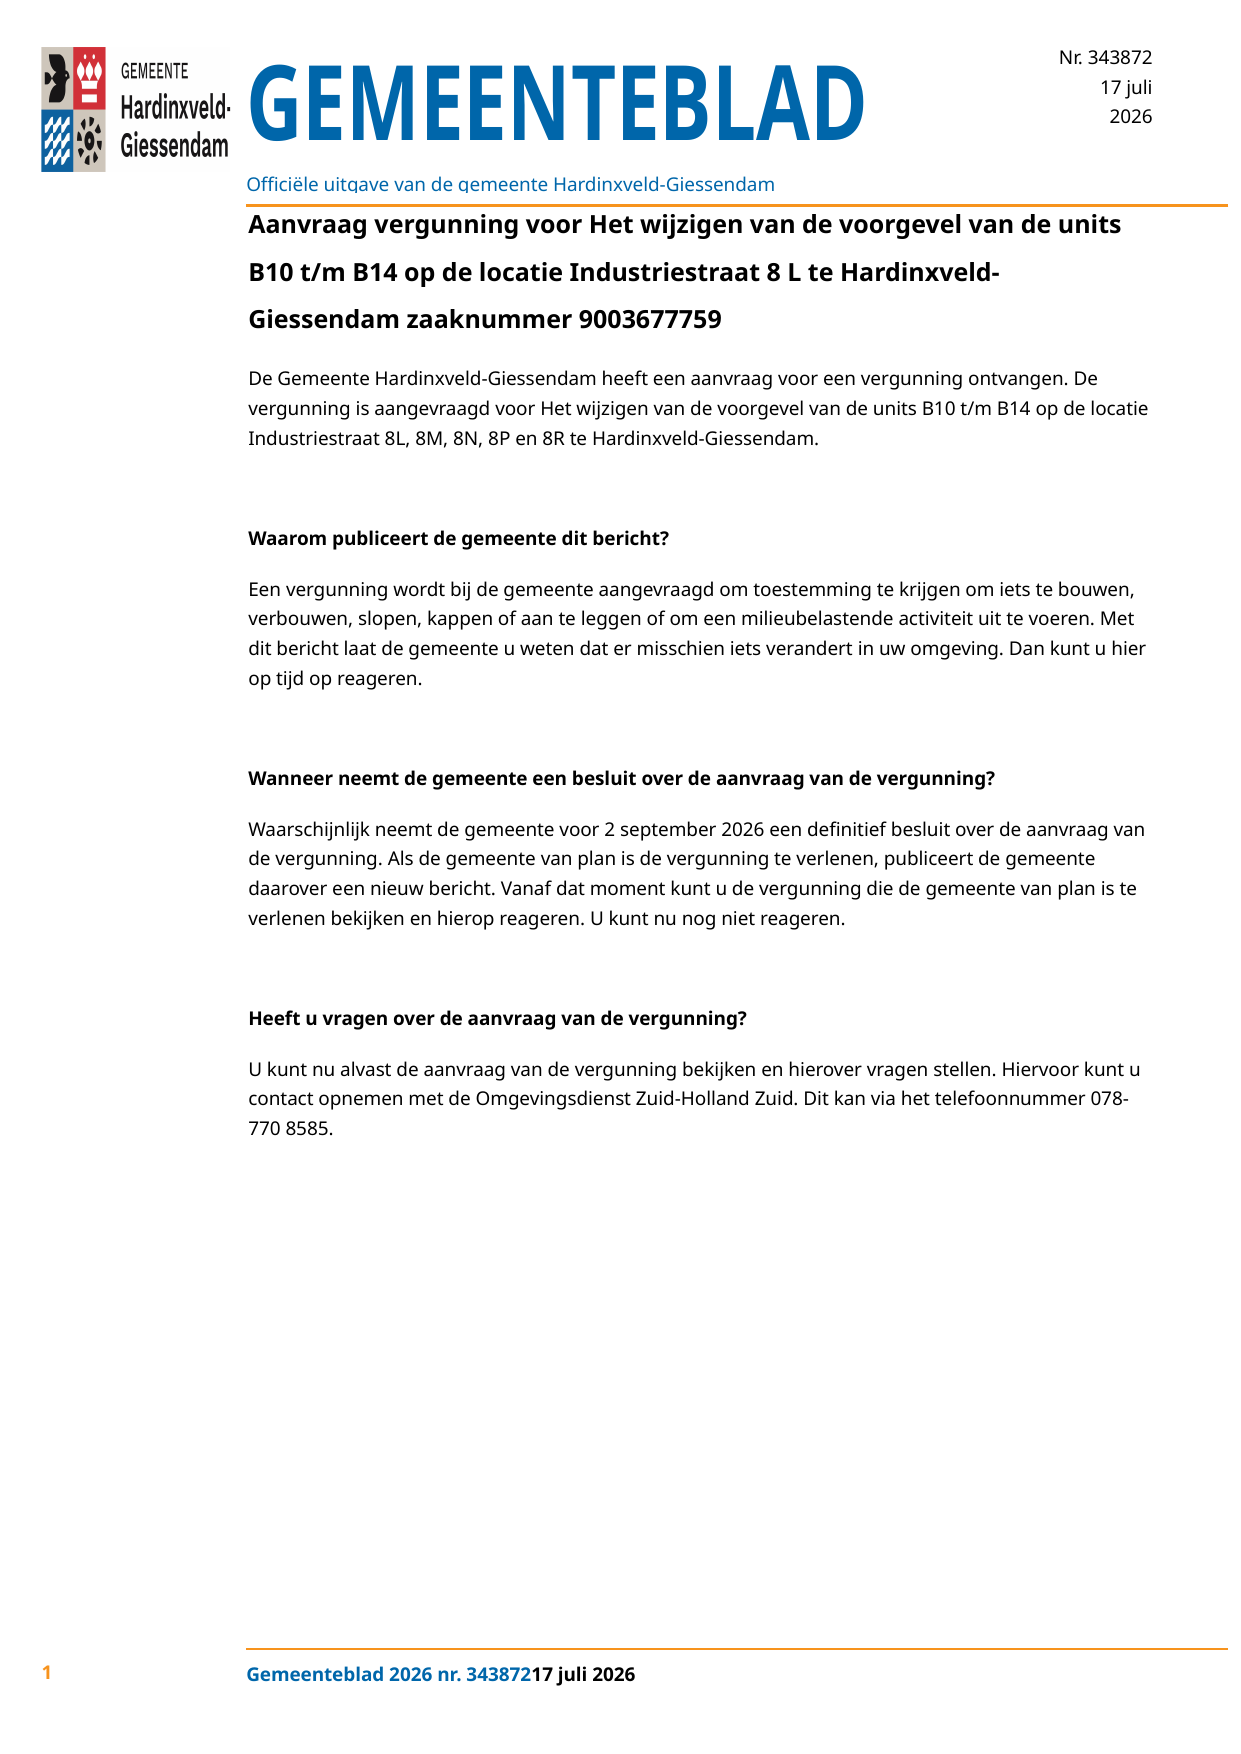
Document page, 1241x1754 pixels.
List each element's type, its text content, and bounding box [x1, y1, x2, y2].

text Wanneer neemt de gemeente een besluit over de aanvraag van de vergunning? [248, 766, 1152, 791]
text Waarschijnlijk neemt de gemeente voor 2 september 2026 een definitief besluit over de aanvraag van de vergunning. Als de gemeente van plan is de vergunning te verlenen, publiceert de gemeente daarover een nieuw bericht. Vanaf dat moment kunt u de vergunning die de gemeente van plan is te verlenen bekijken en hierop reageren. U kunt nu nog niet reageren. [248, 816, 1152, 930]
text Een vergunning wordt bij de gemeente aangevraagd om toestemming te krijgen om iets te bouwen, verbouwen, slopen, kappen of aan te leggen of om een milieubelastende activiteit uit te voeren. Met dit bericht laat de gemeente u weten dat er misschien iets verandert in uw omgeving. Dan kunt u hier op tijd op reageren. [248, 576, 1152, 690]
text Aanvraag vergunning voor Het wijzigen van de voorgevel van de units B10 t/m B14 op de locatie Industriestraat 8 L te Hardinxveld-Giessendam zaaknummer 9003677759 [248, 207, 1152, 336]
text De Gemeente Hardinxveld-Giessendam heeft een aanvraag voor een vergunning ontvangen. De vergunning is aangevraagd voor Het wijzigen van de voorgevel van de units B10 t/m B14 op de locatie Industriestraat 8L, 8M, 8N, 8P en 8R te Hardinxveld-Giessendam. [248, 366, 1152, 450]
picture [41, 47, 231, 172]
text Waarom publiceert de gemeente dit bericht? [248, 526, 1152, 551]
text U kunt nu alvast de aanvraag van de vergunning bekijken en hierover vragen stellen. Hiervoor kunt u contact opnemen met de Omgevingsdienst Zuid-Holland Zuid. Dit kan via het telefoonnummer 078-770 8585. [248, 1056, 1152, 1141]
text Heeft u vragen over de aanvraag van de vergunning? [248, 1006, 1152, 1031]
